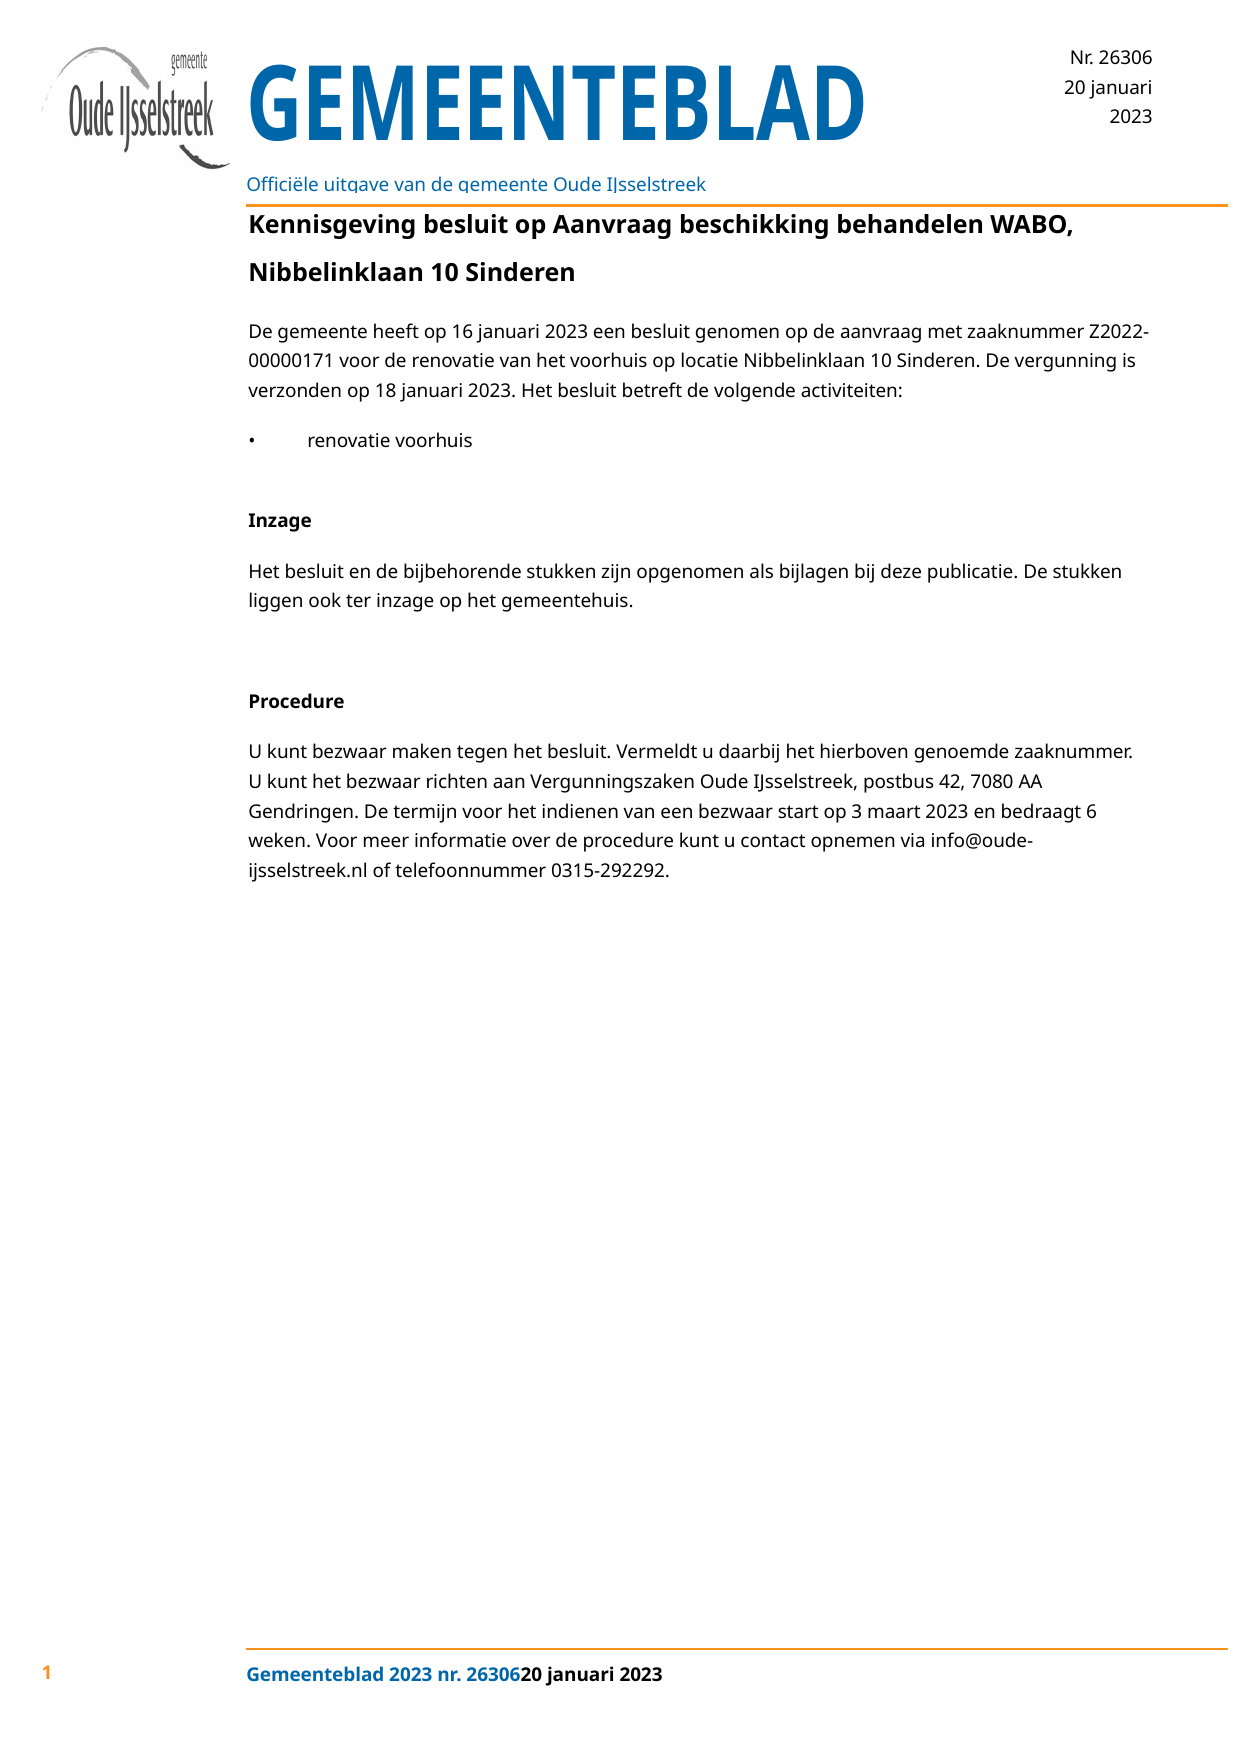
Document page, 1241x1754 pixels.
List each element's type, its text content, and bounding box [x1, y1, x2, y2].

text Procedure [248, 688, 1152, 714]
list renovatie voorhuis [248, 427, 1152, 453]
text U kunt bezwaar maken tegen het besluit. Vermeldt u daarbij het hierboven genoemde zaaknummer. U kunt het bezwaar richten aan Vergunningszaken Oude IJsselstreek, postbus 42, 7080 AA Gendringen. De termijn voor het indienen van een bezwaar start op 3 maart 2023 en bedraagt 6 weken. Voor meer informatie over de procedure kunt u contact opnemen via info@oude-ijsselstreek.nl of telefoonnummer 0315-292292. [248, 739, 1152, 883]
text De gemeente heeft op 16 januari 2023 een besluit genomen op de aanvraag met zaaknummer Z2022-00000171 voor de renovatie van het voorhuis op locatie Nibbelinklaan 10 Sinderen. De vergunning is verzonden op 18 januari 2023. Het besluit betreft de volgende activiteiten: [248, 318, 1152, 403]
text Inzage [248, 507, 1152, 533]
picture [41, 47, 231, 172]
text Kennisgeving besluit op Aanvraag beschikking behandelen WABO, Nibbelinklaan 10 Sinderen [248, 207, 1152, 288]
text Het besluit en de bijbehorende stukken zijn opgenomen als bijlagen bij deze publicatie. De stukken liggen ook ter inzage op het gemeentehuis. [248, 558, 1152, 613]
